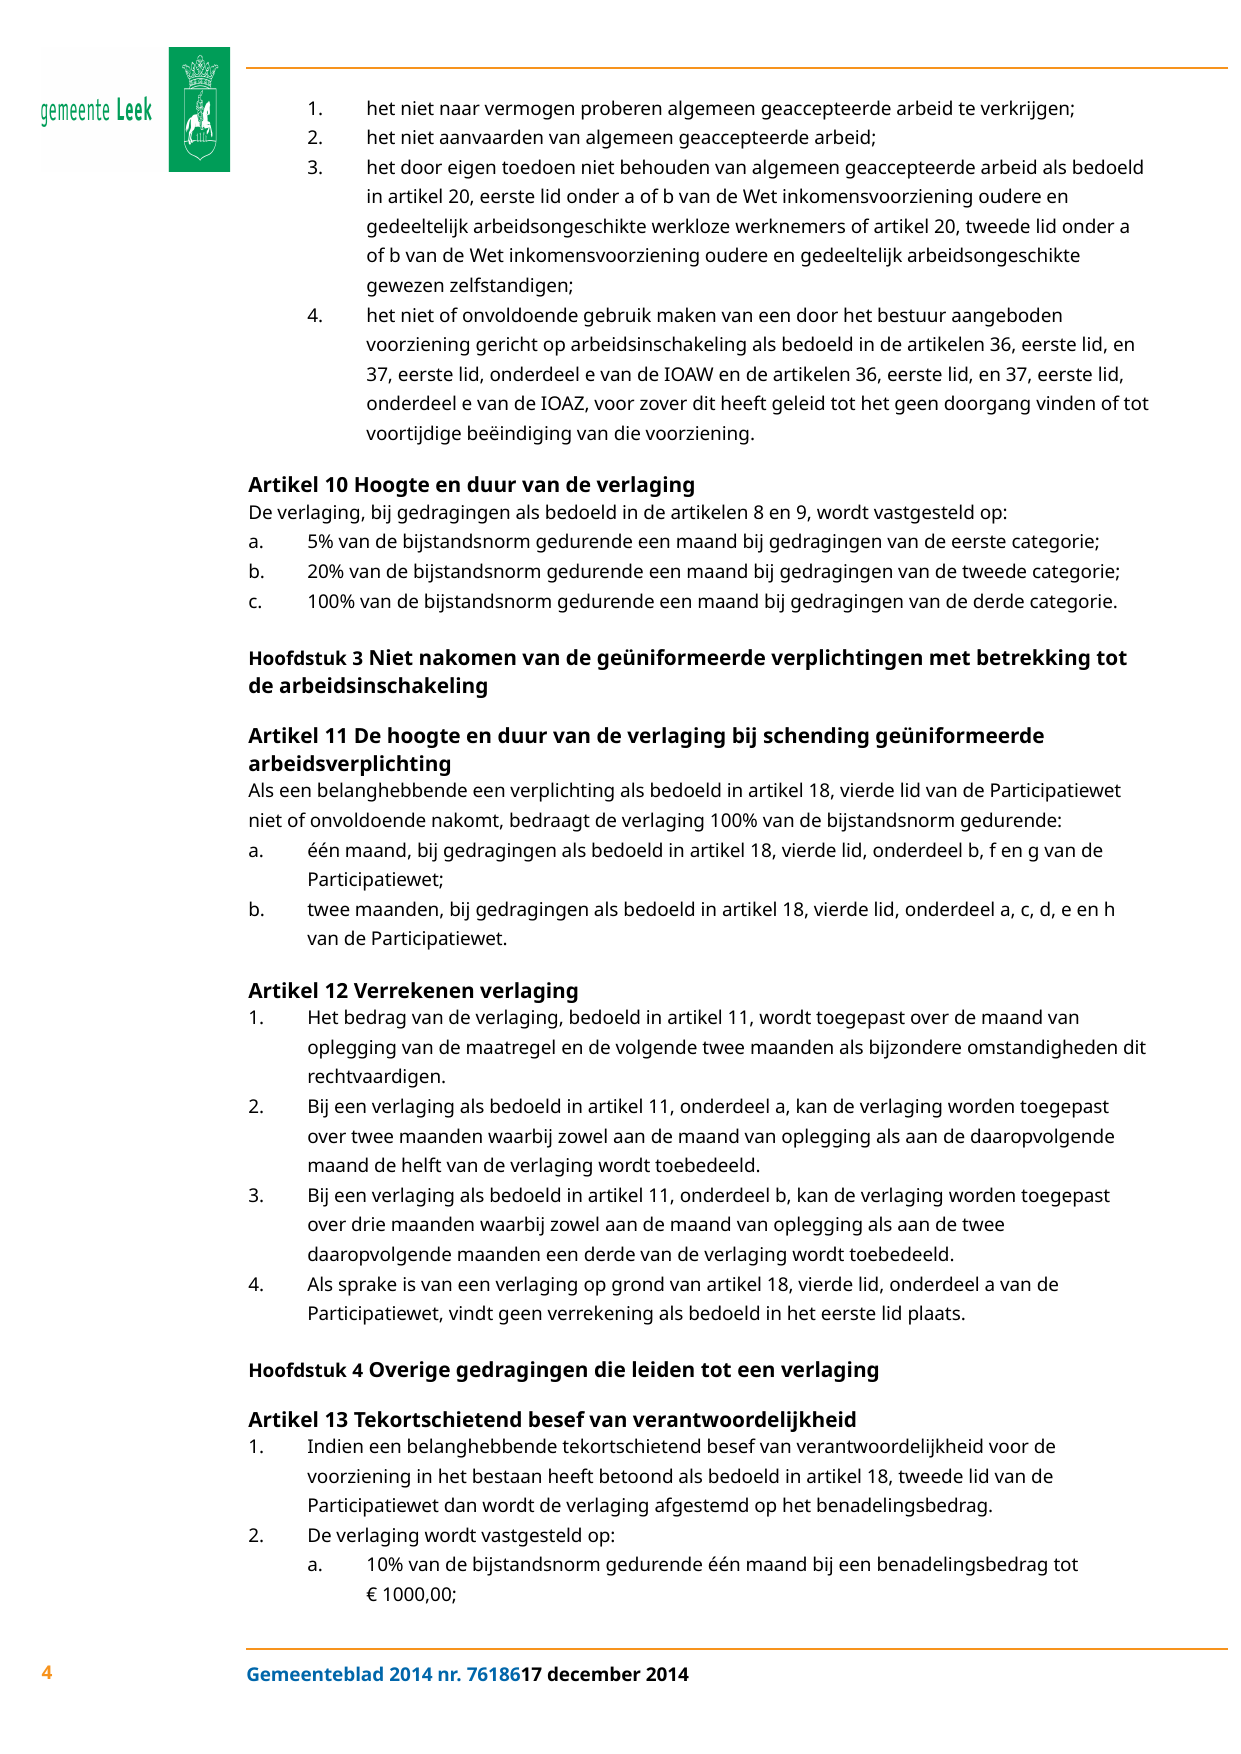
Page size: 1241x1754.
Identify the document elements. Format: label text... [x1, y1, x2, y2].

text Hoofdstuk 4 Overige gedragingen die leiden tot een verlaging [248, 1356, 1152, 1384]
text Artikel 10 Hoogte en duur van de verlaging [248, 471, 1152, 499]
list 20% van de bijstandsnorm gedurende een maand bij gedragingen van de tweede categorie; [248, 558, 1152, 584]
list Bij een verlaging als bedoeld in artikel 11, onderdeel b, kan de verlaging worden toegepast over drie maanden waarbij zowel aan de maand van oplegging als aan de twee daaropvolgende maanden een derde van de verlaging wordt toebedeeld. [248, 1182, 1152, 1267]
text Artikel 13 Tekortschietend besef van verantwoordelijkheid [248, 1405, 1152, 1433]
picture [41, 47, 231, 172]
list Bij een verlaging als bedoeld in artikel 11, onderdeel a, kan de verlaging worden toegepast over twee maanden waarbij zowel aan de maand van oplegging als aan de daaropvolgende maand de helft van de verlaging wordt toebedeeld. [248, 1093, 1152, 1178]
text Als een belanghebbende een verplichting als bedoeld in artikel 18, vierde lid van de Participatiewet niet of onvoldoende nakomt, bedraagt de verlaging 100% van de bijstandsnorm gedurende: [248, 778, 1152, 833]
list De verlaging wordt vastgesteld op: [248, 1522, 1152, 1548]
list het niet naar vermogen proberen algemeen geaccepteerde arbeid te verkrijgen; [307, 95, 1152, 121]
list Het bedrag van de verlaging, bedoeld in artikel 11, wordt toegepast over de maand van oplegging van de maatregel en de volgende twee maanden als bijzondere omstandigheden dit rechtvaardigen. [248, 1004, 1152, 1089]
text Artikel 12 Verrekenen verlaging [248, 976, 1152, 1004]
text Hoofdstuk 3 Niet nakomen van de geüniformeerde verplichtingen met betrekking tot de arbeidsinschakeling [248, 643, 1152, 700]
list het niet aanvaarden van algemeen geaccepteerde arbeid; [307, 124, 1152, 150]
list één maand, bij gedragingen als bedoeld in artikel 18, vierde lid, onderdeel b, f en g van de Participatiewet; [248, 837, 1152, 892]
text De verlaging, bij gedragingen als bedoeld in de artikelen 8 en 9, wordt vastgesteld op: [248, 499, 1152, 525]
text Artikel 11 De hoogte en duur van de verlaging bij schending geüniformeerde arbeidsverplichting [248, 721, 1152, 778]
list het door eigen toedoen niet behouden van algemeen geaccepteerde arbeid als bedoeld in artikel 20, eerste lid onder a of b van de Wet inkomensvoorziening oudere en gedeeltelijk arbeidsongeschikte werkloze werknemers of artikel 20, tweede lid onder a of b van de Wet inkomensvoorziening oudere en gedeeltelijk arbeidsongeschikte gewezen zelfstandigen; [307, 154, 1152, 298]
list 100% van de bijstandsnorm gedurende een maand bij gedragingen van de derde categorie. [248, 588, 1152, 613]
list het niet of onvoldoende gebruik maken van een door het bestuur aangeboden voorziening gericht op arbeidsinschakeling als bedoeld in de artikelen 36, eerste lid, en 37, eerste lid, onderdeel e van de IOAW en de artikelen 36, eerste lid, en 37, eerste lid, onderdeel e van de IOAZ, voor zover dit heeft geleid tot het geen doorgang vinden of tot voortijdige beëindiging van die voorziening. [307, 302, 1152, 446]
list twee maanden, bij gedragingen als bedoeld in artikel 18, vierde lid, onderdeel a, c, d, e en h van de Participatiewet. [248, 896, 1152, 951]
list 10% van de bijstandsnorm gedurende één maand bij een benadelingsbedrag tot € 1000,00; [307, 1552, 1152, 1607]
list Indien een belanghebbende tekortschietend besef van verantwoordelijkheid voor de voorziening in het bestaan heeft betoond als bedoeld in artikel 18, tweede lid van de Participatiewet dan wordt de verlaging afgestemd op het benadelingsbedrag. [248, 1433, 1152, 1518]
list Als sprake is van een verlaging op grond van artikel 18, vierde lid, onderdeel a van de Participatiewet, vindt geen verrekening als bedoeld in het eerste lid plaats. [248, 1271, 1152, 1326]
list 5% van de bijstandsnorm gedurende een maand bij gedragingen van de eerste categorie; [248, 529, 1152, 554]
